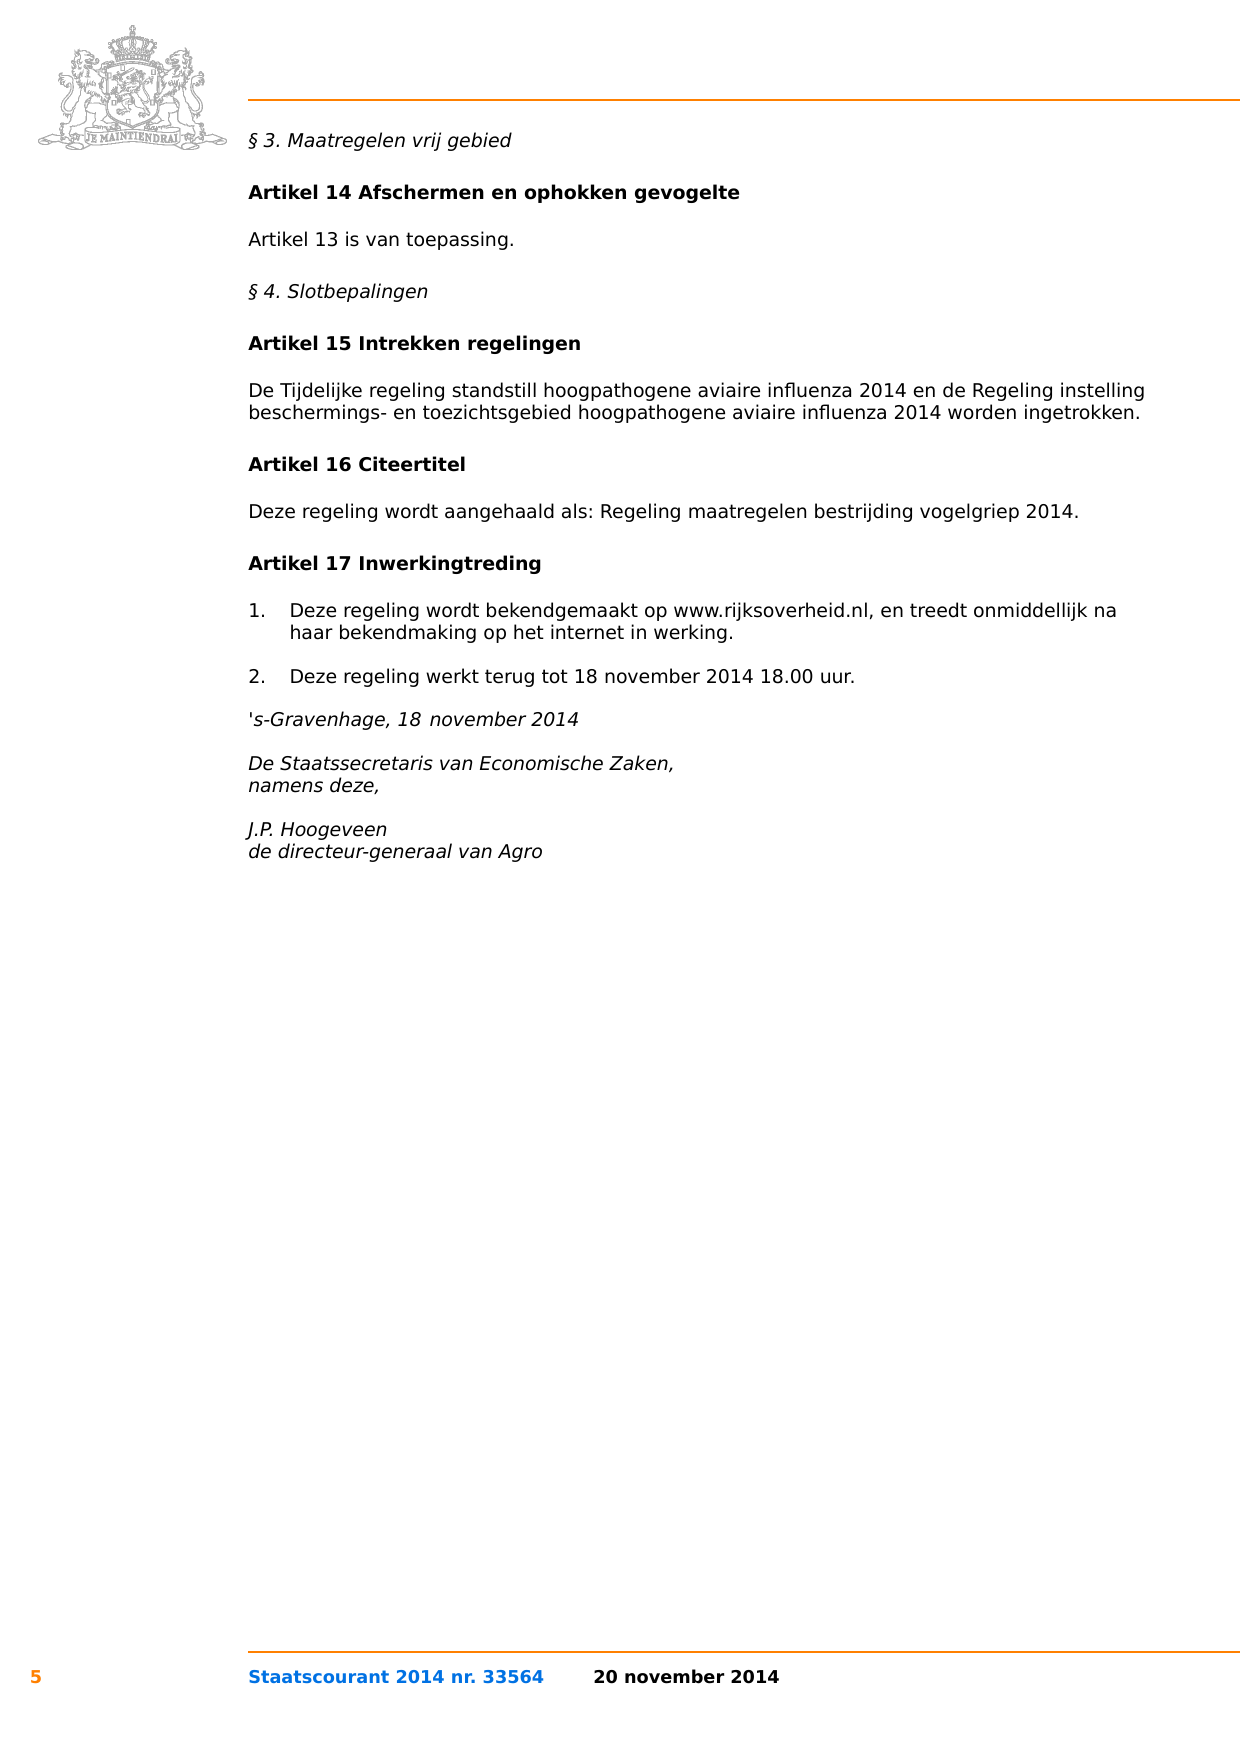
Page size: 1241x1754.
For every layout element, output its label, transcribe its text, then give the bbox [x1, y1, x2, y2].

subtitle § 4. Slotbepalingen [248, 281, 1163, 303]
text Artikel 13 is van toepassing. [248, 229, 1163, 251]
text 's-Gravenhage, 18 november 2014 [248, 709, 1163, 731]
subtitle § 3. Maatregelen vrij gebied [248, 130, 1163, 152]
subtitle Artikel 15 Intrekken regelingen [248, 333, 1163, 355]
picture [38, 25, 227, 150]
text De Staatssecretaris van Economische Zaken, namens deze, J.P. Hoogeveen de directeur-generaal van Agro [248, 753, 1163, 863]
subtitle Artikel 14 Afschermen en ophokken gevogelte [248, 182, 1163, 204]
text Deze regeling wordt aangehaald als: Regeling maatregelen bestrijding vogelgriep 2014. [248, 501, 1163, 523]
text De Tijdelijke regeling standstill hoogpathogene aviaire influenza 2014 en de Regeling instelling beschermings- en toezichtsgebied hoogpathogene aviaire influenza 2014 worden ingetrokken. [248, 380, 1163, 424]
subtitle Artikel 16 Citeertitel [248, 454, 1163, 476]
text 2. Deze regeling werkt terug tot 18 november 2014 18.00 uur. [248, 666, 1163, 687]
subtitle Artikel 17 Inwerkingtreding [248, 553, 1163, 575]
text 1. Deze regeling wordt bekendgemaakt op www.rijksoverheid.nl, en treedt onmiddellijk na haar bekendmaking op het internet in werking. [248, 600, 1163, 644]
